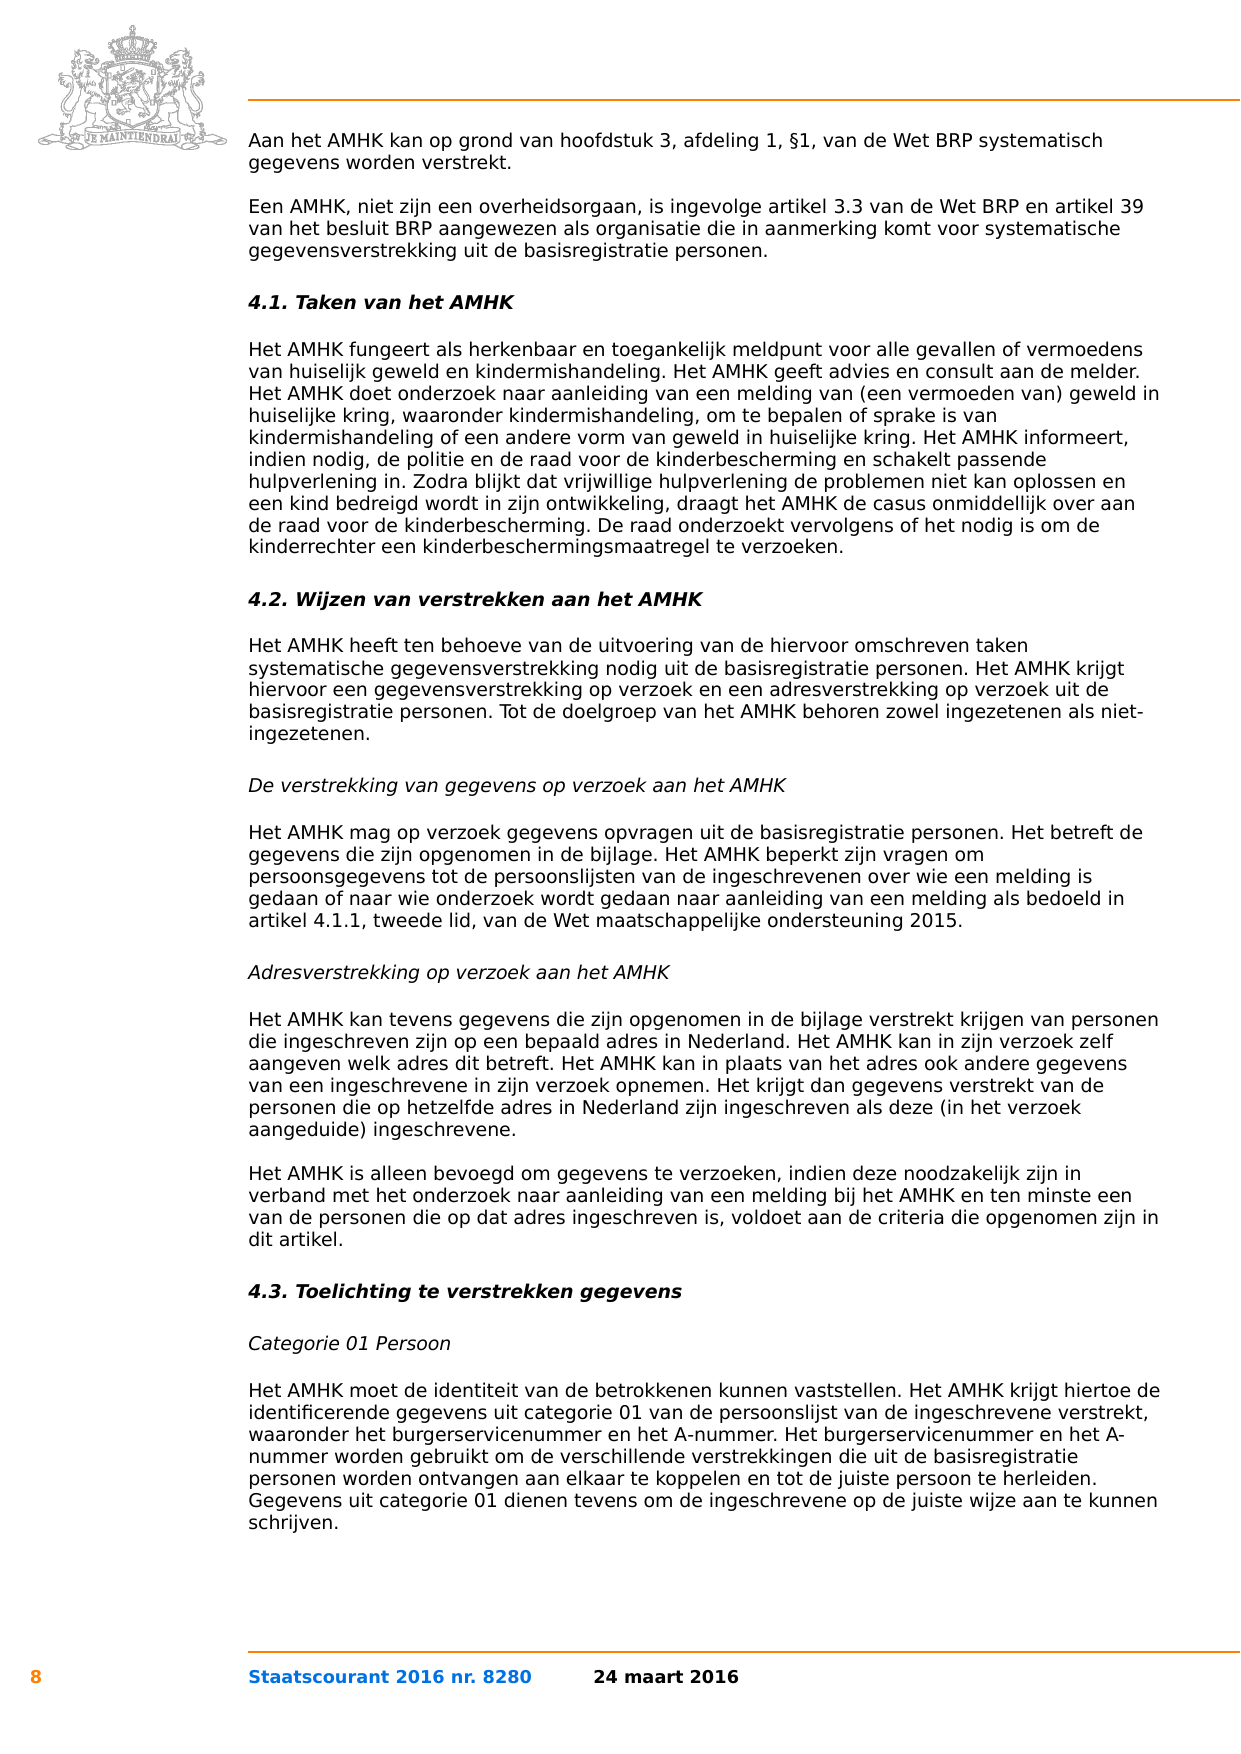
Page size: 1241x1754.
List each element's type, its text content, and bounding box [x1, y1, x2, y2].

subtitle Categorie 01 Persoon [248, 1333, 1163, 1355]
text Het AMHK mag op verzoek gegevens opvragen uit de basisregistratie personen. Het betreft de gegevens die zijn opgenomen in de bijlage. Het AMHK beperkt zijn vragen om persoonsgegevens tot de persoonslijsten van de ingeschrevenen over wie een melding is gedaan of naar wie onderzoek wordt gedaan naar aanleiding van een melding als bedoeld in artikel 4.1.1, tweede lid, van de Wet maatschappelijke ondersteuning 2015. [248, 822, 1163, 932]
text Aan het AMHK kan op grond van hoofdstuk 3, afdeling 1, §1, van de Wet BRP systematisch gegevens worden verstrekt. [248, 130, 1163, 174]
text Het AMHK moet de identiteit van de betrokkenen kunnen vaststellen. Het AMHK krijgt hiertoe de identificerende gegevens uit categorie 01 van de persoonslijst van de ingeschrevene verstrekt, waaronder het burgerservicenummer en het A‑nummer. Het burgerservicenummer en het A-nummer worden gebruikt om de verschillende verstrekkingen die uit de basisregistratie personen worden ontvangen aan elkaar te koppelen en tot de juiste persoon te herleiden. Gegevens uit categorie 01 dienen tevens om de ingeschrevene op de juiste wijze aan te kunnen schrijven. [248, 1380, 1163, 1534]
text Het AMHK heeft ten behoeve van de uitvoering van de hiervoor omschreven taken systematische gegevensverstrekking nodig uit de basisregistratie personen. Het AMHK krijgt hiervoor een gegevensverstrekking op verzoek en een adresverstrekking op verzoek uit de basisregistratie personen. Tot de doelgroep van het AMHK behoren zowel ingezetenen als niet-ingezetenen. [248, 635, 1163, 745]
subtitle 4.3. Toelichting te verstrekken gegevens [248, 1281, 1163, 1303]
subtitle De verstrekking van gegevens op verzoek aan het AMHK [248, 775, 1163, 797]
text Het AMHK fungeert als herkenbaar en toegankelijk meldpunt voor alle gevallen of vermoedens van huiselijk geweld en kindermishandeling. Het AMHK geeft advies en consult aan de melder. Het AMHK doet onderzoek naar aanleiding van een melding van (een vermoeden van) geweld in huiselijke kring, waaronder kindermishandeling, om te bepalen of sprake is van kindermishandeling of een andere vorm van geweld in huiselijke kring. Het AMHK informeert, indien nodig, de politie en de raad voor de kinderbescherming en schakelt passende hulpverlening in. Zodra blijkt dat vrijwillige hulpverlening de problemen niet kan oplossen en een kind bedreigd wordt in zijn ontwikkeling, draagt het AMHK de casus onmiddellijk over aan de raad voor de kinderbescherming. De raad onderzoekt vervolgens of het nodig is om de kinderrechter een kinderbeschermingsmaatregel te verzoeken. [248, 339, 1163, 558]
text Het AMHK is alleen bevoegd om gegevens te verzoeken, indien deze noodzakelijk zijn in verband met het onderzoek naar aanleiding van een melding bij het AMHK en ten minste een van de personen die op dat adres ingeschreven is, voldoet aan de criteria die opgenomen zijn in dit artikel. [248, 1163, 1163, 1251]
subtitle Adresverstrekking op verzoek aan het AMHK [248, 962, 1163, 984]
text Het AMHK kan tevens gegevens die zijn opgenomen in de bijlage verstrekt krijgen van personen die ingeschreven zijn op een bepaald adres in Nederland. Het AMHK kan in zijn verzoek zelf aangeven welk adres dit betreft. Het AMHK kan in plaats van het adres ook andere gegevens van een ingeschrevene in zijn verzoek opnemen. Het krijgt dan gegevens verstrekt van de personen die op hetzelfde adres in Nederland zijn ingeschreven als deze (in het verzoek aangeduide) ingeschrevene. [248, 1009, 1163, 1141]
subtitle 4.1. Taken van het AMHK [248, 292, 1163, 314]
picture [38, 25, 227, 150]
subtitle 4.2. Wijzen van verstrekken aan het AMHK [248, 588, 1163, 610]
text Een AMHK, niet zijn een overheidsorgaan, is ingevolge artikel 3.3 van de Wet BRP en artikel 39 van het besluit BRP aangewezen als organisatie die in aanmerking komt voor systematische gegevensverstrekking uit de basisregistratie personen. [248, 196, 1163, 262]
